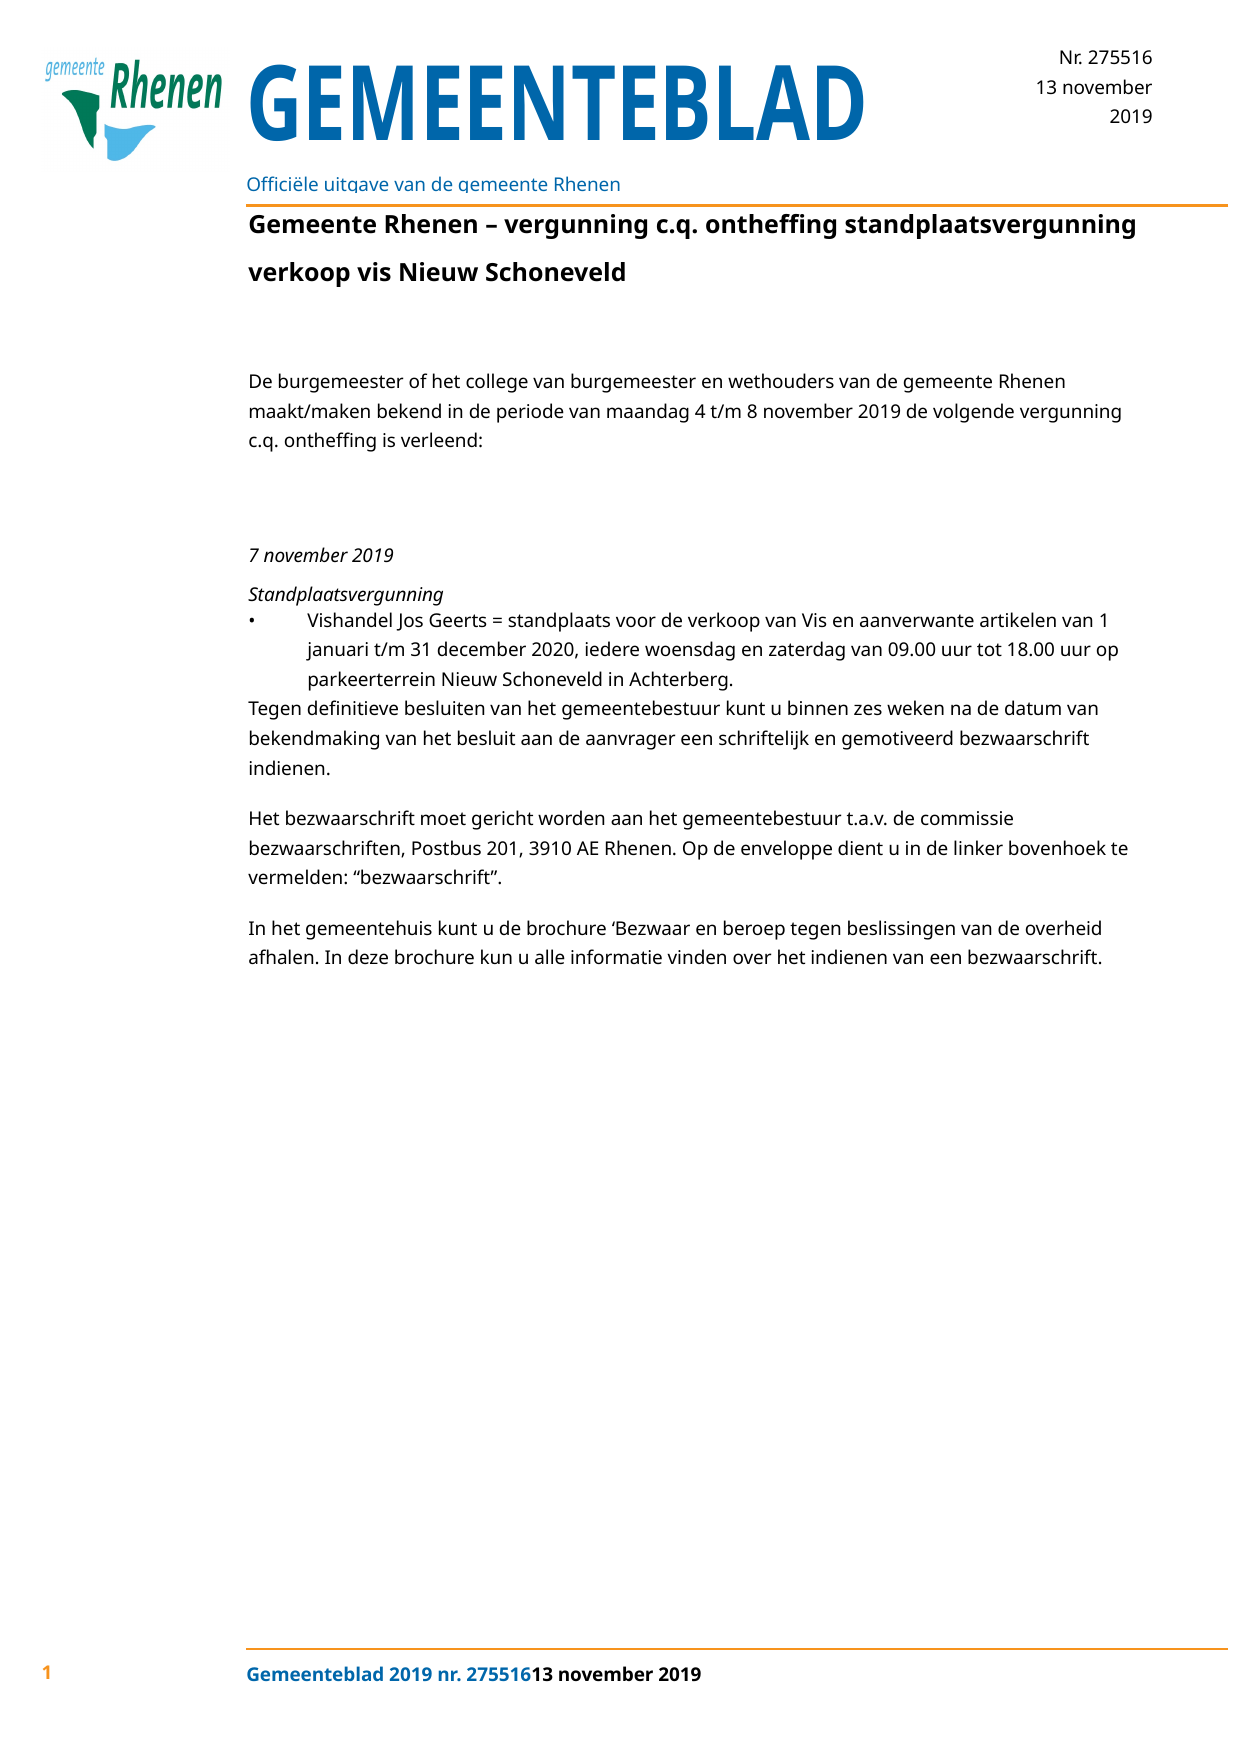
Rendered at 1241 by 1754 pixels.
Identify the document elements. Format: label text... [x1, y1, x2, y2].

text Tegen definitieve besluiten van het gemeentebestuur kunt u binnen zes weken na de datum van bekendmaking van het besluit aan de aanvrager een schriftelijk en gemotiveerd bezwaarschrift indienen. [248, 696, 1152, 781]
text Standplaatsvergunning [248, 581, 1152, 607]
picture [41, 47, 231, 172]
text Het bezwaarschrift moet gericht worden aan het gemeentebestuur t.a.v. de commissie bezwaarschriften, Postbus 201, 3910 AE Rhenen. Op de enveloppe dient u in de linker bovenhoek te vermelden: “bezwaarschrift”. [248, 805, 1152, 890]
list Vishandel Jos Geerts = standplaats voor de verkoop van Vis en aanverwante artikelen van 1 januari t/m 31 december 2020, iedere woensdag en zaterdag van 09.00 uur tot 18.00 uur op parkeerterrein Nieuw Schoneveld in Achterberg. [248, 607, 1152, 692]
text Gemeente Rhenen – vergunning c.q. ontheffing standplaatsvergunning verkoop vis Nieuw Schoneveld [248, 207, 1152, 288]
text De burgemeester of het college van burgemeester en wethouders van de gemeente Rhenen maakt/maken bekend in de periode van maandag 4 t/m 8 november 2019 de volgende vergunning c.q. ontheffing is verleend: [248, 368, 1152, 453]
text 7 november 2019 [248, 542, 1152, 568]
text In het gemeentehuis kunt u de brochure ‘Bezwaar en beroep tegen beslissingen van de overheid afhalen. In deze brochure kun u alle informatie vinden over het indienen van een bezwaarschrift. [248, 915, 1152, 970]
